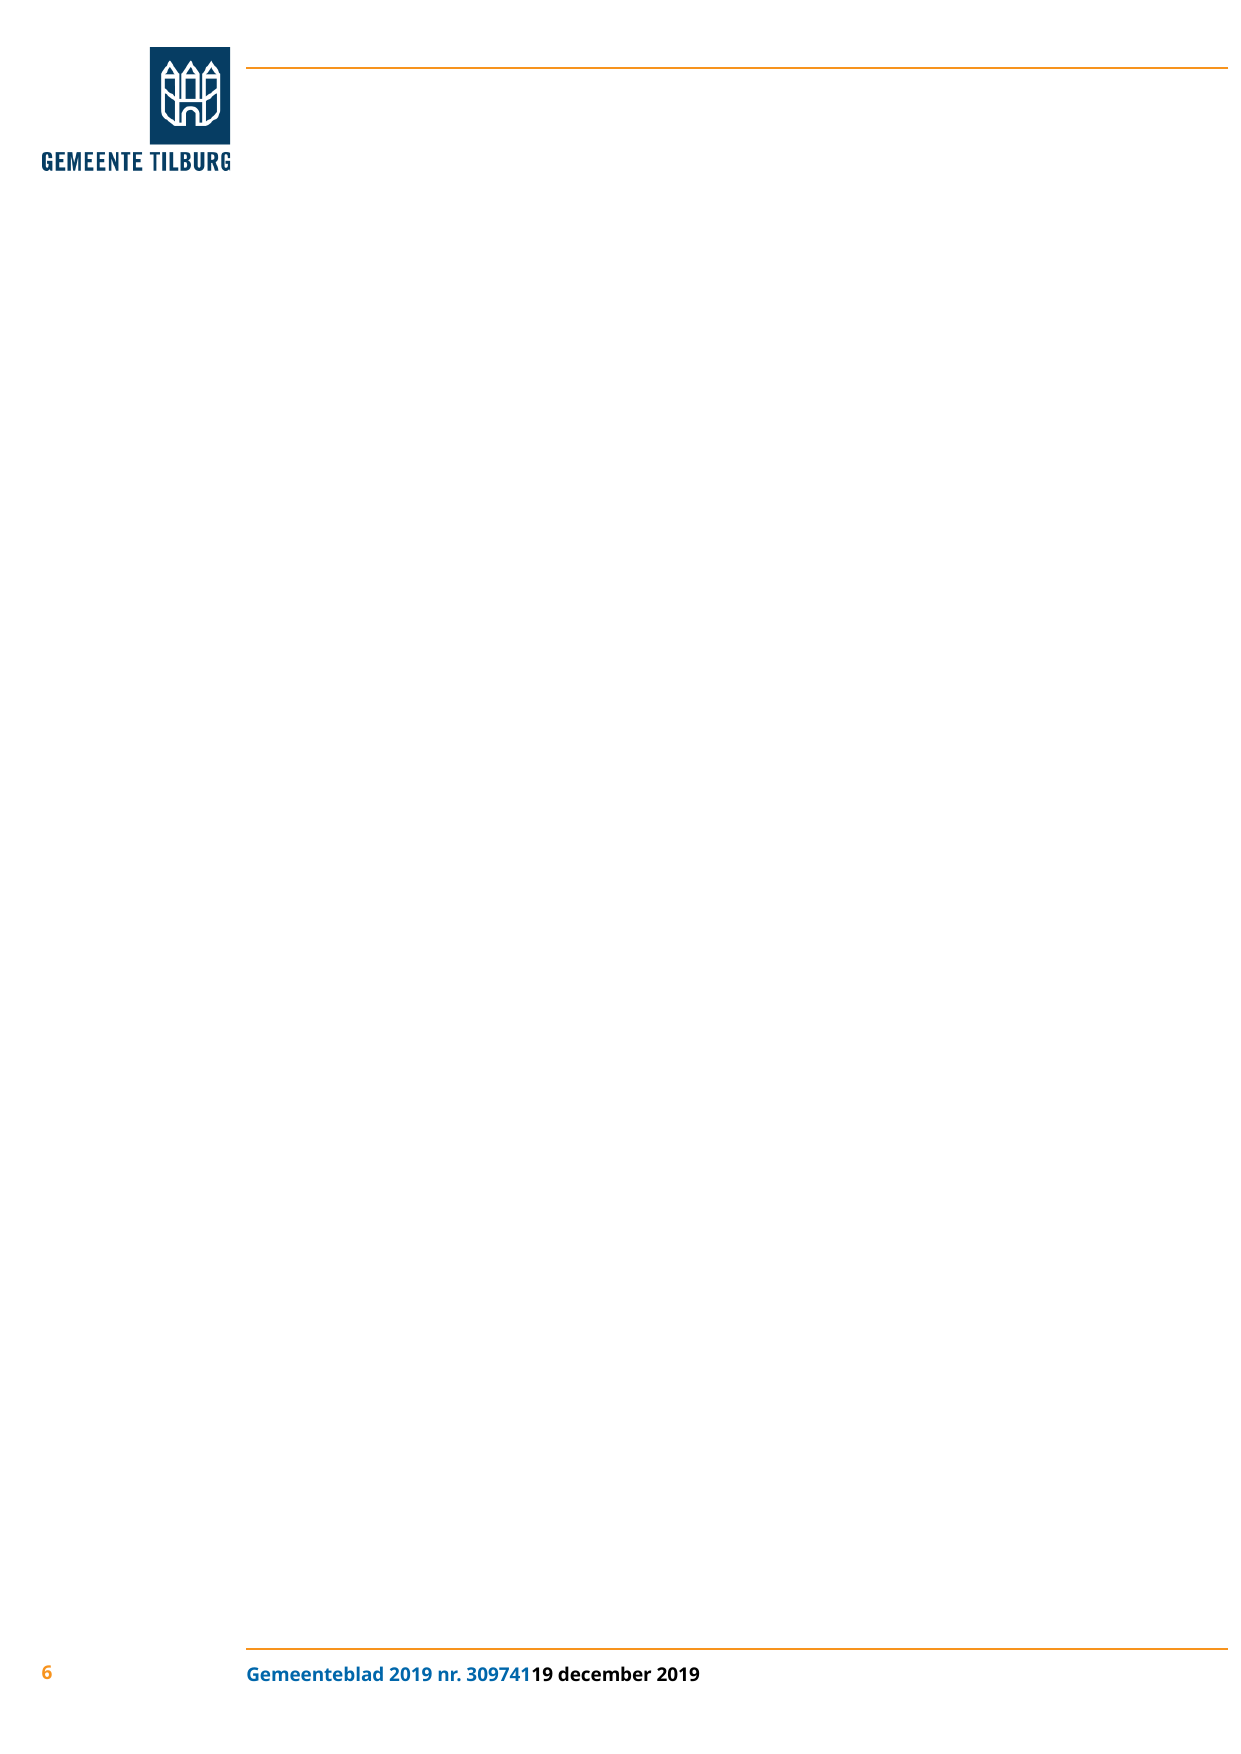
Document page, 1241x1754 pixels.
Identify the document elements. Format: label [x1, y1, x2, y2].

picture [41, 47, 231, 172]
